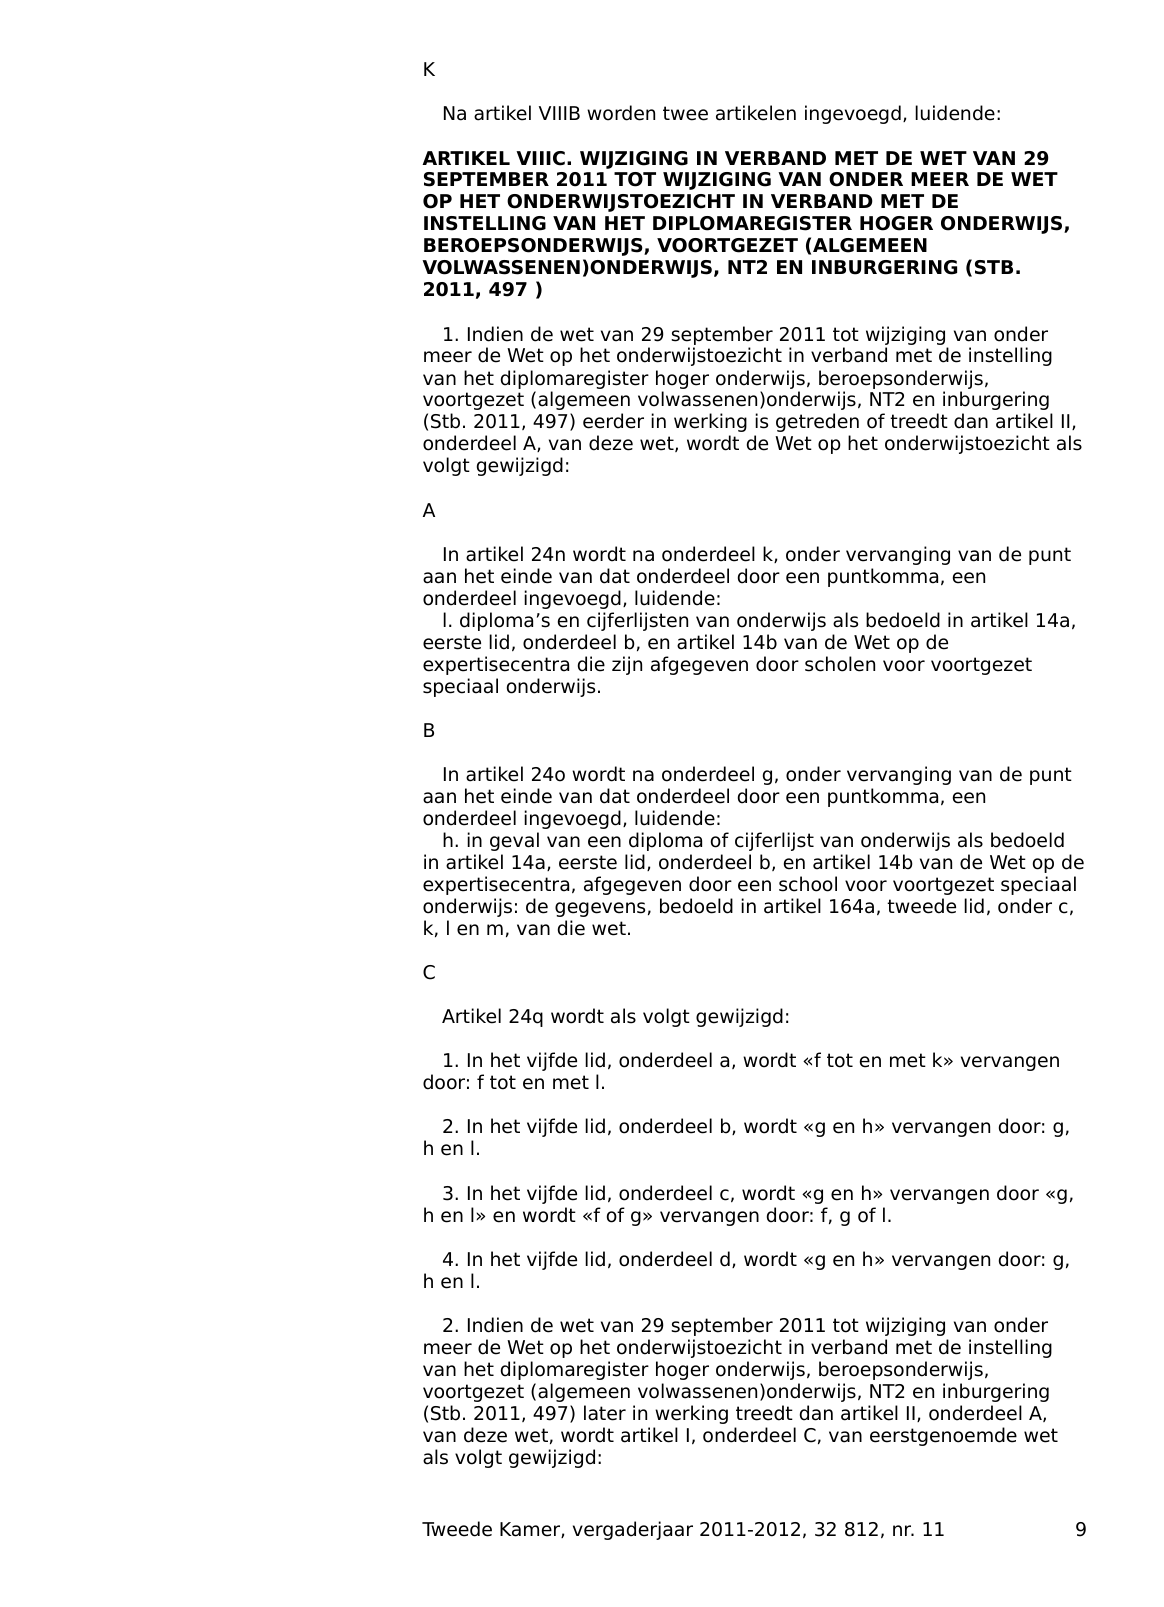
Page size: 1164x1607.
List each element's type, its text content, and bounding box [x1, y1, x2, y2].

text Na artikel VIIIB worden twee artikelen ingevoegd, luidende: [422, 103, 1087, 125]
subtitle K [422, 59, 1087, 81]
text 4. In het vijfde lid, onderdeel d, wordt «g en h» vervangen door: g, h en l. [422, 1249, 1087, 1293]
subtitle B [422, 720, 1087, 742]
subtitle C [422, 962, 1087, 984]
text 1. In het vijfde lid, onderdeel a, wordt «f tot en met k» vervangen door: f tot en met l. [422, 1050, 1087, 1094]
text In artikel 24n wordt na onderdeel k, onder vervanging van de punt aan het einde van dat onderdeel door een puntkomma, een onderdeel ingevoegd, luidende: [422, 544, 1087, 609]
text 3. In het vijfde lid, onderdeel c, wordt «g en h» vervangen door «g, h en l» en wordt «f of g» vervangen door: f, g of l. [422, 1182, 1087, 1226]
subtitle A [422, 499, 1087, 521]
text Artikel 24q wordt als volgt gewijzigd: [422, 1006, 1087, 1028]
text h. in geval van een diploma of cijferlijst van onderwijs als bedoeld in artikel 14a, eerste lid, onderdeel b, en artikel 14b van de Wet op de expertisecentra, afgegeven door een school voor voortgezet speciaal onderwijs: de gegevens, bedoeld in artikel 164a, tweede lid, onder c, k, l en m, van die wet. [422, 830, 1087, 940]
text 1. Indien de wet van 29 september 2011 tot wijziging van onder meer de Wet op het onderwijstoezicht in verband met de instelling van het diplomaregister hoger onderwijs, beroepsonderwijs, voortgezet (algemeen volwassenen)onderwijs, NT2 en inburgering (Stb. 2011, 497) eerder in werking is getreden of treedt dan artikel II, onderdeel A, van deze wet, wordt de Wet op het onderwijstoezicht als volgt gewijzigd: [422, 323, 1087, 477]
text 2. In het vijfde lid, onderdeel b, wordt «g en h» vervangen door: g, h en l. [422, 1116, 1087, 1160]
text In artikel 24o wordt na onderdeel g, onder vervanging van de punt aan het einde van dat onderdeel door een puntkomma, een onderdeel ingevoegd, luidende: [422, 764, 1087, 830]
text 2. Indien de wet van 29 september 2011 tot wijziging van onder meer de Wet op het onderwijstoezicht in verband met de instelling van het diplomaregister hoger onderwijs, beroepsonderwijs, voortgezet (algemeen volwassenen)onderwijs, NT2 en inburgering (Stb. 2011, 497) later in werking treedt dan artikel II, onderdeel A, van deze wet, wordt artikel I, onderdeel C, van eerstgenoemde wet als volgt gewijzigd: [422, 1315, 1087, 1469]
text l. diploma’s en cijferlijsten van onderwijs als bedoeld in artikel 14a, eerste lid, onderdeel b, en artikel 14b van de Wet op de expertisecentra die zijn afgegeven door scholen voor voortgezet speciaal onderwijs. [422, 609, 1087, 697]
subtitle ARTIKEL VIIIC. WIJZIGING IN VERBAND MET DE WET VAN 29 SEPTEMBER 2011 TOT WIJZIGING VAN ONDER MEER DE WET OP HET ONDERWIJSTOEZICHT IN VERBAND MET DE INSTELLING VAN HET DIPLOMAREGISTER HOGER ONDERWIJS, BEROEPSONDERWIJS, VOORTGEZET (ALGEMEEN VOLWASSENEN)ONDERWIJS, NT2 EN INBURGERING (STB. 2011, 497 ) [422, 147, 1087, 301]
